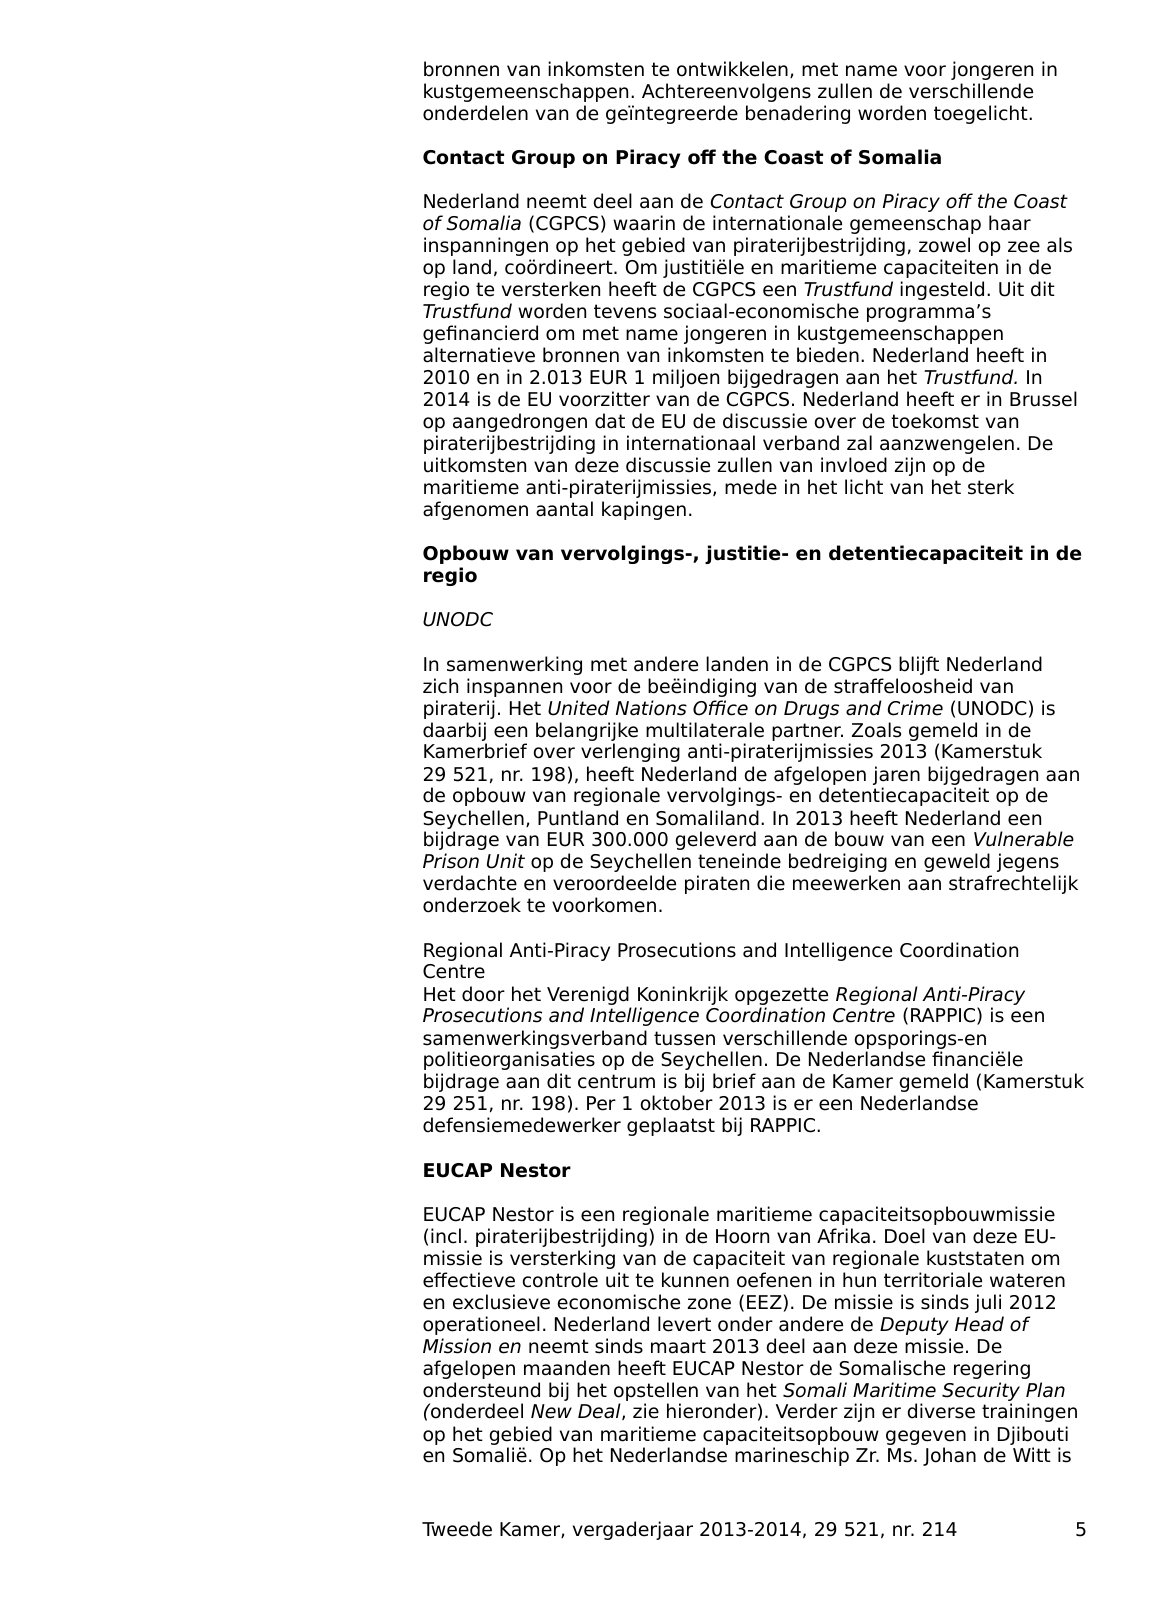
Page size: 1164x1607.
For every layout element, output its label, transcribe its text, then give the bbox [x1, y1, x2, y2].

subtitle Opbouw van vervolgings-, justitie- en detentiecapaciteit in de regio [422, 543, 1087, 587]
text Het door het Verenigd Koninkrijk opgezette Regional Anti-Piracy Prosecutions and Intelligence Coordination Centre (RAPPIC) is een samenwerkingsverband tussen verschillende opsporings-en politieorganisaties op de Seychellen. De Nederlandse financiële bijdrage aan dit centrum is bij brief aan de Kamer gemeld (Kamerstuk 29 251, nr. 198). Per 1 oktober 2013 is er een Nederlandse defensiemedewerker geplaatst bij RAPPIC. [422, 983, 1087, 1137]
text Regional Anti-Piracy Prosecutions and Intelligence Coordination Centre [422, 939, 1087, 983]
text EUCAP Nestor is een regionale maritieme capaciteitsopbouwmissie (incl. piraterijbestrijding) in de Hoorn van Afrika. Doel van deze EU-missie is versterking van de capaciteit van regionale kuststaten om effectieve controle uit te kunnen oefenen in hun territoriale wateren en exclusieve economische zone (EEZ). De missie is sinds juli 2012 operationeel. Nederland levert onder andere de Deputy Head of Mission en neemt sinds maart 2013 deel aan deze missie. De afgelopen maanden heeft EUCAP Nestor de Somalische regering ondersteund bij het opstellen van het Somali Maritime Security Plan (onderdeel New Deal, zie hieronder). Verder zijn er diverse trainingen op het gebied van maritieme capaciteitsopbouw gegeven in Djibouti en Somalië. Op het Nederlandse marineschip Zr. Ms. Johan de Witt is [422, 1204, 1087, 1467]
subtitle Contact Group on Piracy off the Coast of Somalia [422, 147, 1087, 169]
text Nederland neemt deel aan de Contact Group on Piracy off the Coast of Somalia (CGPCS) waarin de internationale gemeenschap haar inspanningen op het gebied van piraterijbestrijding, zowel op zee als op land, coördineert. Om justitiële en maritieme capaciteiten in de regio te versterken heeft de CGPCS een Trustfund ingesteld. Uit dit Trustfund worden tevens sociaal-economische programma’s gefinancierd om met name jongeren in kustgemeenschappen alternatieve bronnen van inkomsten te bieden. Nederland heeft in 2010 en in 2.013 EUR 1 miljoen bijgedragen aan het Trustfund. In 2014 is de EU voorzitter van de CGPCS. Nederland heeft er in Brussel op aangedrongen dat de EU de discussie over de toekomst van piraterijbestrijding in internationaal verband zal aanzwengelen. De uitkomsten van deze discussie zullen van invloed zijn op de maritieme anti-piraterijmissies, mede in het licht van het sterk afgenomen aantal kapingen. [422, 191, 1087, 521]
subtitle UNODC [422, 609, 1087, 631]
subtitle EUCAP Nestor [422, 1159, 1087, 1181]
text bronnen van inkomsten te ontwikkelen, met name voor jongeren in kustgemeenschappen. Achtereenvolgens zullen de verschillende onderdelen van de geïntegreerde benadering worden toegelicht. [422, 59, 1087, 125]
text In samenwerking met andere landen in de CGPCS blijft Nederland zich inspannen voor de beëindiging van de straffeloosheid van piraterij. Het United Nations Office on Drugs and Crime (UNODC) is daarbij een belangrijke multilaterale partner. Zoals gemeld in de Kamerbrief over verlenging anti-piraterijmissies 2013 (Kamerstuk 29 521, nr. 198), heeft Nederland de afgelopen jaren bijgedragen aan de opbouw van regionale vervolgings- en detentiecapaciteit op de Seychellen, Puntland en Somaliland. In 2013 heeft Nederland een bijdrage van EUR 300.000 geleverd aan de bouw van een Vulnerable Prison Unit op de Seychellen teneinde bedreiging en geweld jegens verdachte en veroordeelde piraten die meewerken aan strafrechtelijk onderzoek te voorkomen. [422, 653, 1087, 917]
